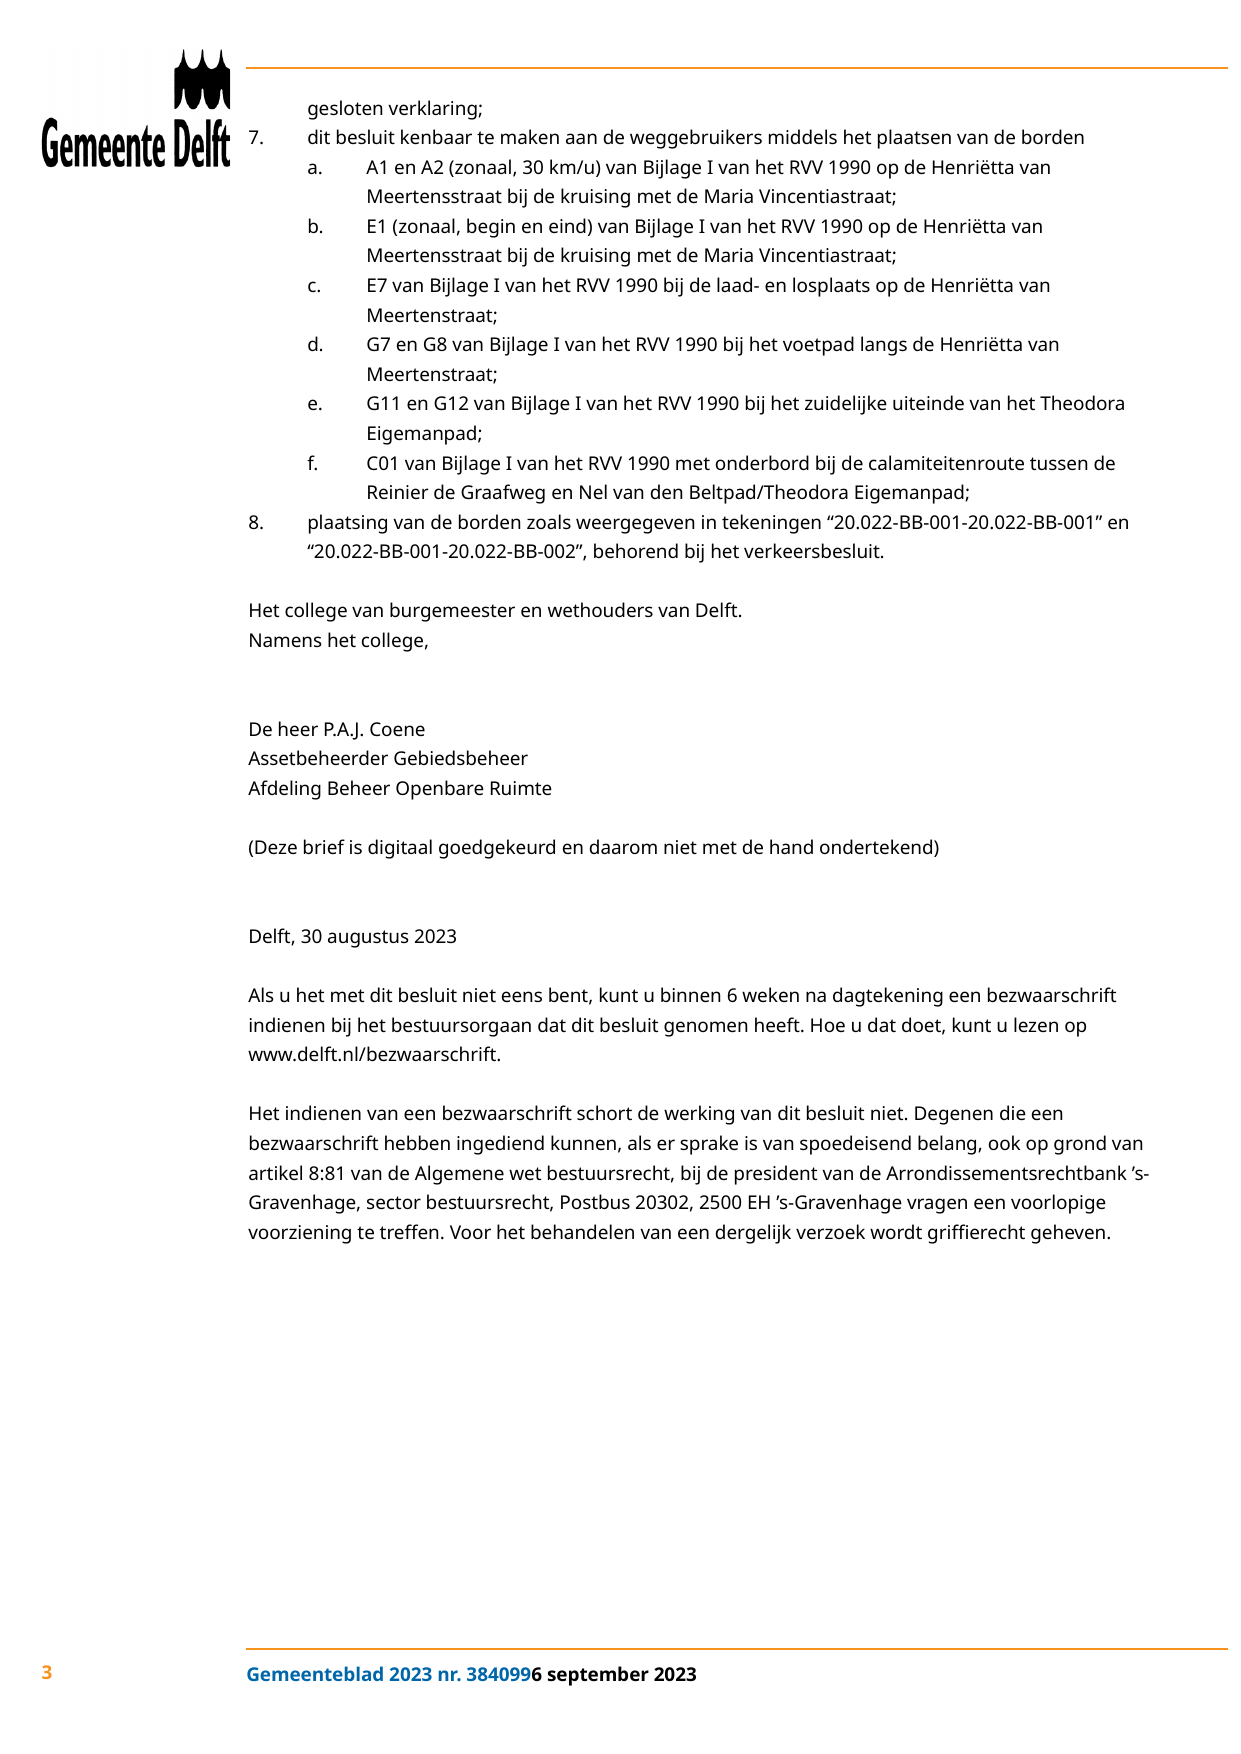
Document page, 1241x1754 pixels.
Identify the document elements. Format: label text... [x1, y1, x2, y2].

text Namens het college, [248, 627, 1152, 653]
text (Deze brief is digitaal goedgekeurd en daarom niet met de hand ondertekend) [248, 834, 1152, 860]
list E1 (zonaal, begin en eind) van Bijlage I van het RVV 1990 op de Henriëtta van Meertensstraat bij de kruising met de Maria Vincentiastraat; [307, 213, 1152, 268]
text Afdeling Beheer Openbare Ruimte [248, 775, 1152, 801]
picture [41, 47, 231, 172]
text Delft, 30 augustus 2023 [248, 923, 1152, 949]
text Als u het met dit besluit niet eens bent, kunt u binnen 6 weken na dagtekening een bezwaarschrift indienen bij het bestuursorgaan dat dit besluit genomen heeft. Hoe u dat doet, kunt u lezen op www.delft.nl/bezwaarschrift. [248, 982, 1152, 1067]
list plaatsing van de borden zoals weergegeven in tekeningen “20.022-BB-001-20.022-BB-001” en “20.022-BB-001-20.022-BB-002”, behorend bij het verkeersbesluit. [248, 509, 1152, 564]
list C01 van Bijlage I van het RVV 1990 met onderbord bij de calamiteitenroute tussen de Reinier de Graafweg en Nel van den Beltpad/Theodora Eigemanpad; [307, 450, 1152, 505]
text Het college van burgemeester en wethouders van Delft. [248, 598, 1152, 623]
text Het indienen van een bezwaarschrift schort de werking van dit besluit niet. Degenen die een bezwaarschrift hebben ingediend kunnen, als er sprake is van spoedeisend belang, ook op grond van artikel 8:81 van de Algemene wet bestuursrecht, bij de president van de Arrondissementsrechtbank ’s-Gravenhage, sector bestuursrecht, Postbus 20302, 2500 EH ’s-Gravenhage vragen een voorlopige voorziening te treffen. Voor het behandelen van een dergelijk verzoek wordt griffierecht geheven. [248, 1101, 1152, 1245]
list E7 van Bijlage I van het RVV 1990 bij de laad- en losplaats op de Henriëtta van Meertenstraat; [307, 272, 1152, 328]
list dit besluit kenbaar te maken aan de weggebruikers middels het plaatsen van de borden [248, 124, 1152, 150]
text Assetbeheerder Gebiedsbeheer [248, 746, 1152, 771]
list G7 en G8 van Bijlage I van het RVV 1990 bij het voetpad langs de Henriëtta van Meertenstraat; [307, 331, 1152, 387]
list A1 en A2 (zonaal, 30 km/u) van Bijlage I van het RVV 1990 op de Henriëtta van Meertensstraat bij de kruising met de Maria Vincentiastraat; [307, 154, 1152, 209]
list G11 en G12 van Bijlage I van het RVV 1990 bij het zuidelijke uiteinde van het Theodora Eigemanpad; [307, 391, 1152, 446]
text De heer P.A.J. Coene [248, 716, 1152, 742]
list gesloten verklaring; [248, 95, 1152, 121]
